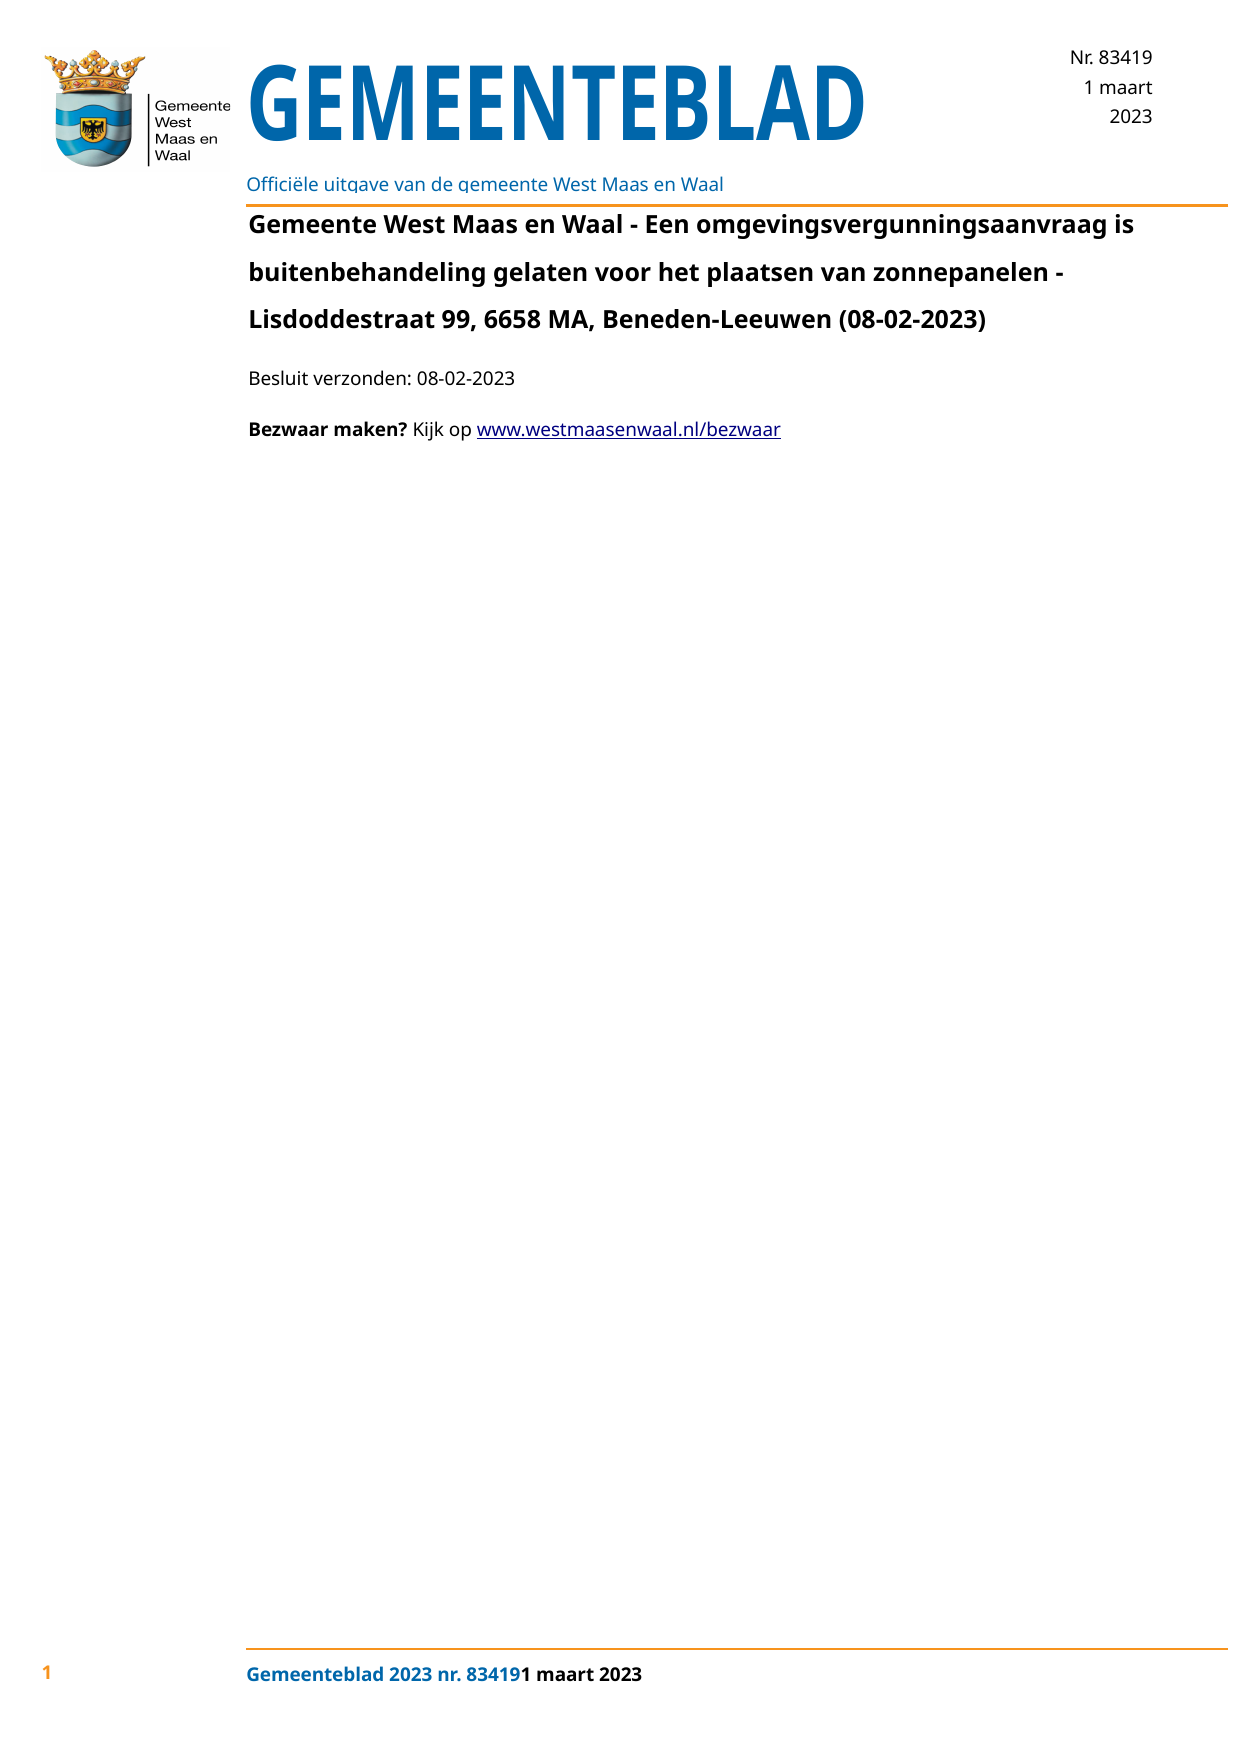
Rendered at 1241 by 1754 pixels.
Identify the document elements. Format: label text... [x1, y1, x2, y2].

text Bezwaar maken? Kijk op www.westmaasenwaal.nl/bezwaar [248, 416, 1152, 442]
text Gemeente West Maas en Waal - Een omgevingsvergunningsaanvraag is buitenbehandeling gelaten voor het plaatsen van zonnepanelen - Lisdoddestraat 99, 6658 MA, Beneden-Leeuwen (08-02-2023) [248, 207, 1152, 336]
picture [41, 47, 231, 172]
text Besluit verzonden: 08-02-2023 [248, 366, 1152, 391]
